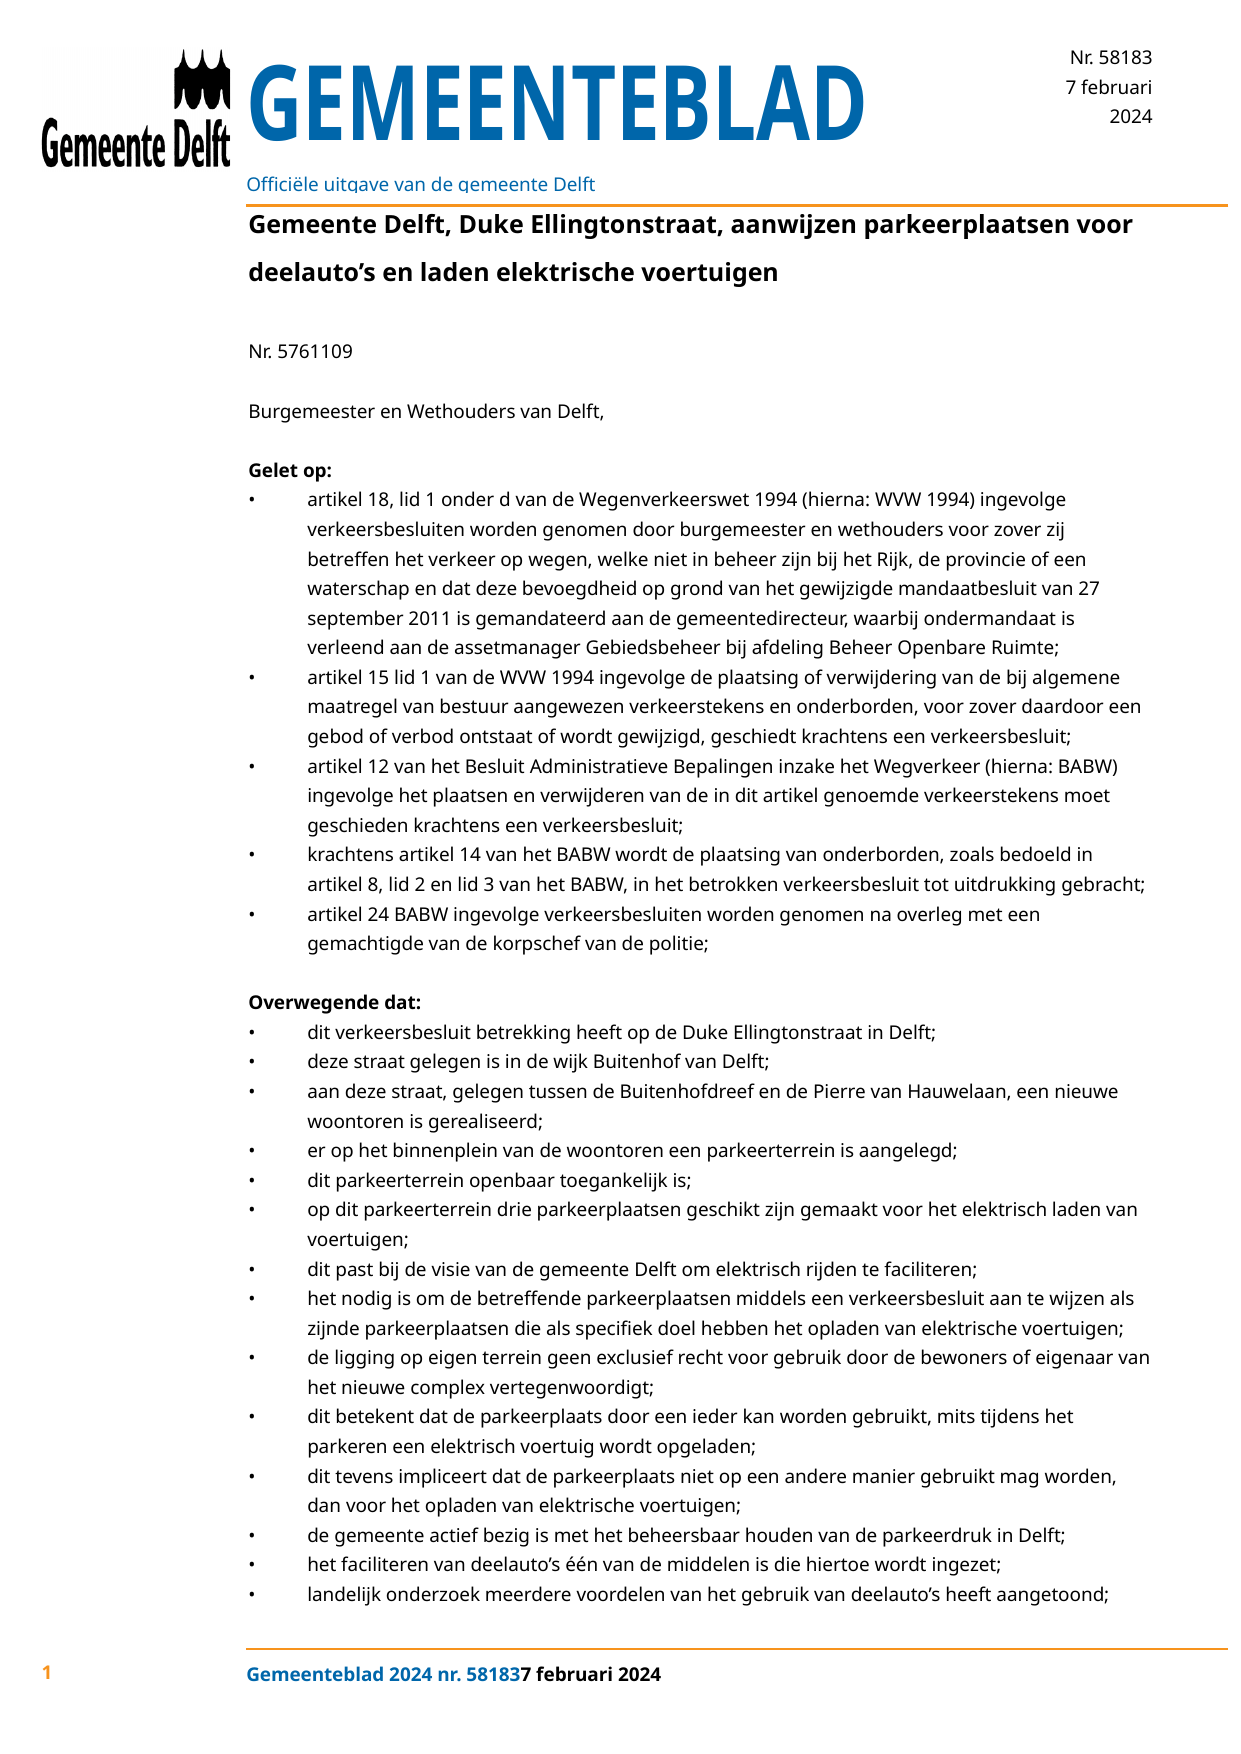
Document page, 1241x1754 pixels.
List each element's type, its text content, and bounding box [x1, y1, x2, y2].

list het nodig is om de betreffende parkeerplaatsen middels een verkeersbesluit aan te wijzen als zijnde parkeerplaatsen die als specifiek doel hebben het opladen van elektrische voertuigen; [248, 1285, 1152, 1341]
list dit tevens impliceert dat de parkeerplaats niet op een andere manier gebruikt mag worden, dan voor het opladen van elektrische voertuigen; [248, 1463, 1152, 1518]
list de ligging op eigen terrein geen exclusief recht voor gebruik door de bewoners of eigenaar van het nieuwe complex vertegenwoordigt; [248, 1344, 1152, 1400]
list de gemeente actief bezig is met het beheersbaar houden van de parkeerdruk in Delft; [248, 1522, 1152, 1548]
text Overwegende dat: [248, 989, 1152, 1015]
list artikel 12 van het Besluit Administratieve Bepalingen inzake het Wegverkeer (hierna: BABW) ingevolge het plaatsen en verwijderen van de in dit artikel genoemde verkeerstekens moet geschieden krachtens een verkeersbesluit; [248, 753, 1152, 838]
list artikel 24 BABW ingevolge verkeersbesluiten worden genomen na overleg met een gemachtigde van de korpschef van de politie; [248, 901, 1152, 956]
list krachtens artikel 14 van het BABW wordt de plaatsing van onderborden, zoals bedoeld in artikel 8, lid 2 en lid 3 van het BABW, in het betrokken verkeersbesluit tot uitdrukking gebracht; [248, 842, 1152, 897]
text Gemeente Delft, Duke Ellingtonstraat, aanwijzen parkeerplaatsen voor deelauto’s en laden elektrische voertuigen [248, 207, 1152, 288]
list op dit parkeerterrein drie parkeerplaatsen geschikt zijn gemaakt voor het elektrisch laden van voertuigen; [248, 1197, 1152, 1252]
list landelijk onderzoek meerdere voordelen van het gebruik van deelauto’s heeft aangetoond; [248, 1581, 1152, 1607]
list artikel 18, lid 1 onder d van de Wegenverkeerswet 1994 (hierna: WVW 1994) ingevolge verkeersbesluiten worden genomen door burgemeester en wethouders voor zover zij betreffen het verkeer op wegen, welke niet in beheer zijn bij het Rijk, de provincie of een waterschap en dat deze bevoegdheid op grond van het gewijzigde mandaatbesluit van 27 september 2011 is gemandateerd aan de gemeentedirecteur, waarbij ondermandaat is verleend aan de assetmanager Gebiedsbeheer bij afdeling Beheer Openbare Ruimte; [248, 487, 1152, 660]
list het faciliteren van deelauto’s één van de middelen is die hiertoe wordt ingezet; [248, 1552, 1152, 1577]
list dit parkeerterrein openbaar toegankelijk is; [248, 1167, 1152, 1193]
list artikel 15 lid 1 van de WVW 1994 ingevolge de plaatsing of verwijdering van de bij algemene maatregel van bestuur aangewezen verkeerstekens en onderborden, voor zover daardoor een gebod of verbod ontstaat of wordt gewijzigd, geschiedt krachtens een verkeersbesluit; [248, 664, 1152, 749]
picture [41, 47, 231, 172]
text Gelet op: [248, 457, 1152, 483]
list dit past bij de visie van de gemeente Delft om elektrisch rijden te faciliteren; [248, 1256, 1152, 1281]
list dit betekent dat de parkeerplaats door een ieder kan worden gebruikt, mits tijdens het parkeren een elektrisch voertuig wordt opgeladen; [248, 1404, 1152, 1459]
text Burgemeester en Wethouders van Delft, [248, 398, 1152, 423]
list deze straat gelegen is in de wijk Buitenhof van Delft; [248, 1049, 1152, 1074]
list dit verkeersbesluit betrekking heeft op de Duke Ellingtonstraat in Delft; [248, 1019, 1152, 1045]
text Nr. 5761109 [248, 339, 1152, 364]
list er op het binnenplein van de woontoren een parkeerterrein is aangelegd; [248, 1137, 1152, 1163]
list aan deze straat, gelegen tussen de Buitenhofdreef en de Pierre van Hauwelaan, een nieuwe woontoren is gerealiseerd; [248, 1078, 1152, 1133]
